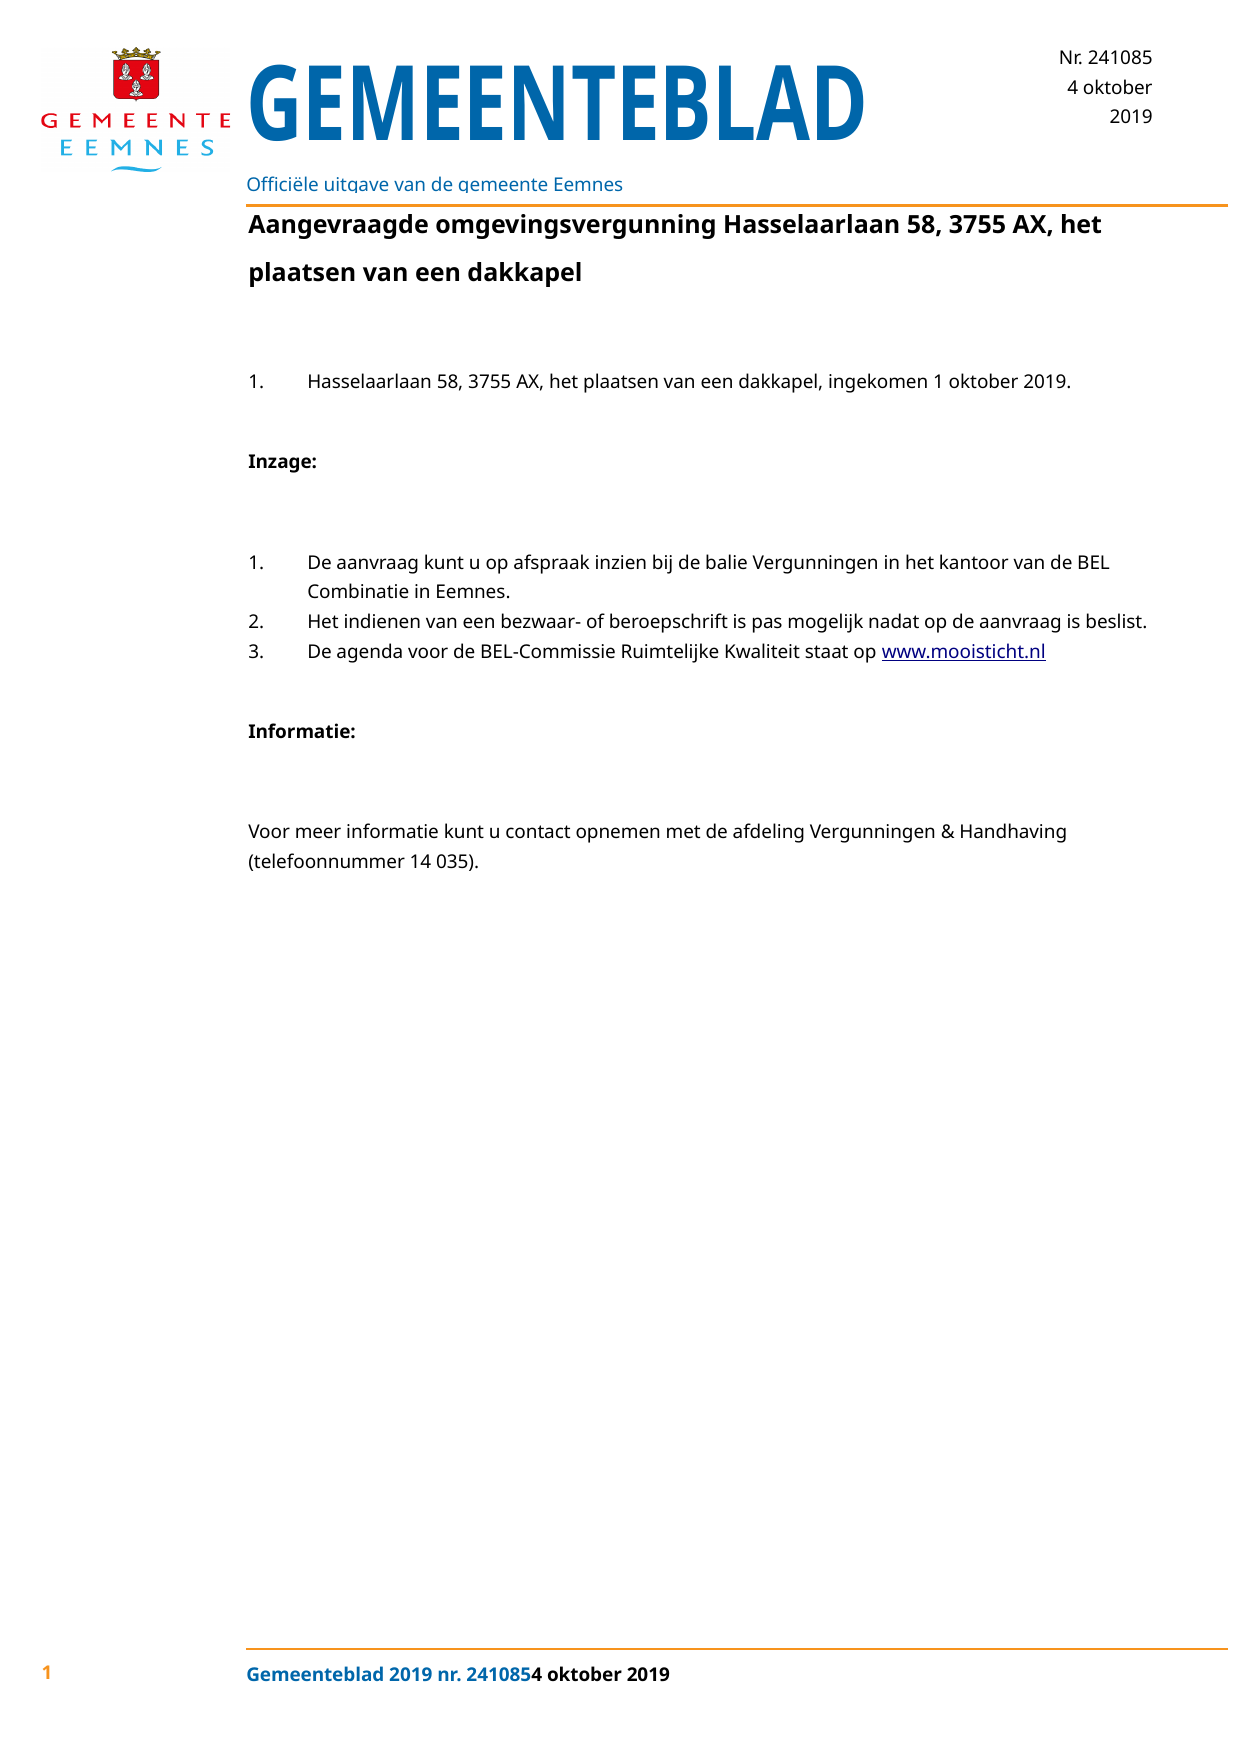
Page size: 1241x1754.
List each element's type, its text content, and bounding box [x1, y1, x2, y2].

picture [41, 47, 231, 172]
text Inzage: [248, 448, 1152, 474]
list De aanvraag kunt u op afspraak inzien bij de balie Vergunningen in het kantoor van de BEL Combinatie in Eemnes. [248, 549, 1152, 604]
list Hasselaarlaan 58, 3755 AX, het plaatsen van een dakkapel, ingekomen 1 oktober 2019. [248, 368, 1152, 394]
text Informatie: [248, 718, 1152, 744]
text Aangevraagde omgevingsvergunning Hasselaarlaan 58, 3755 AX, het plaatsen van een dakkapel [248, 207, 1152, 288]
list Het indienen van een bezwaar- of beroepschrift is pas mogelijk nadat op de aanvraag is beslist. [248, 608, 1152, 634]
text Voor meer informatie kunt u contact opnemen met de afdeling Vergunningen & Handhaving (telefoonnummer 14 035). [248, 819, 1152, 874]
list De agenda voor de BEL-Commissie Ruimtelijke Kwaliteit staat op www.mooisticht.nl [248, 638, 1152, 664]
